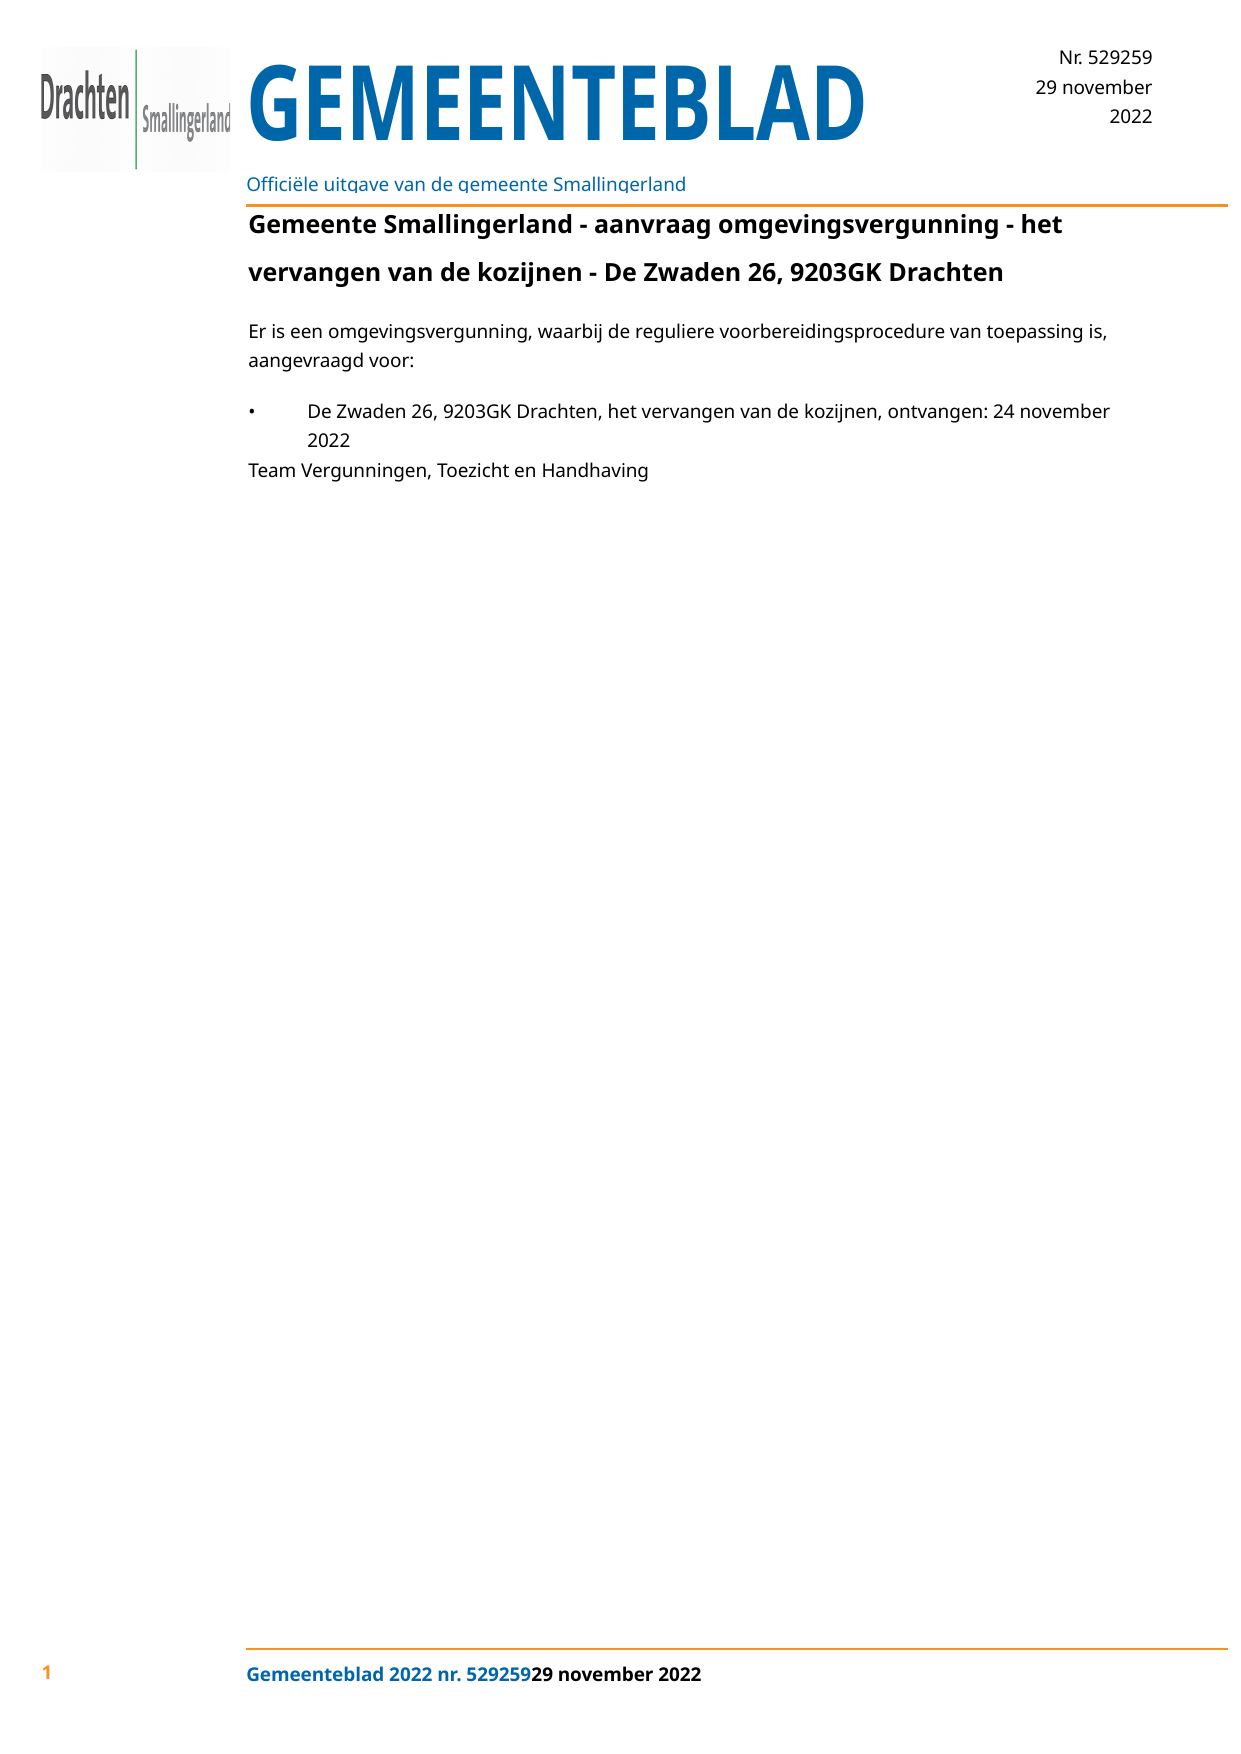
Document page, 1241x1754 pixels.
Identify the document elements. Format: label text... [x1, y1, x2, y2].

list De Zwaden 26, 9203GK Drachten, het vervangen van de kozijnen, ontvangen: 24 november 2022 [248, 398, 1152, 453]
text Gemeente Smallingerland - aanvraag omgevingsvergunning - het vervangen van de kozijnen - De Zwaden 26, 9203GK Drachten [248, 207, 1152, 288]
picture [41, 47, 231, 172]
text Team Vergunningen, Toezicht en Handhaving [248, 457, 1152, 483]
text Er is een omgevingsvergunning, waarbij de reguliere voorbereidingsprocedure van toepassing is, aangevraagd voor: [248, 318, 1152, 373]
